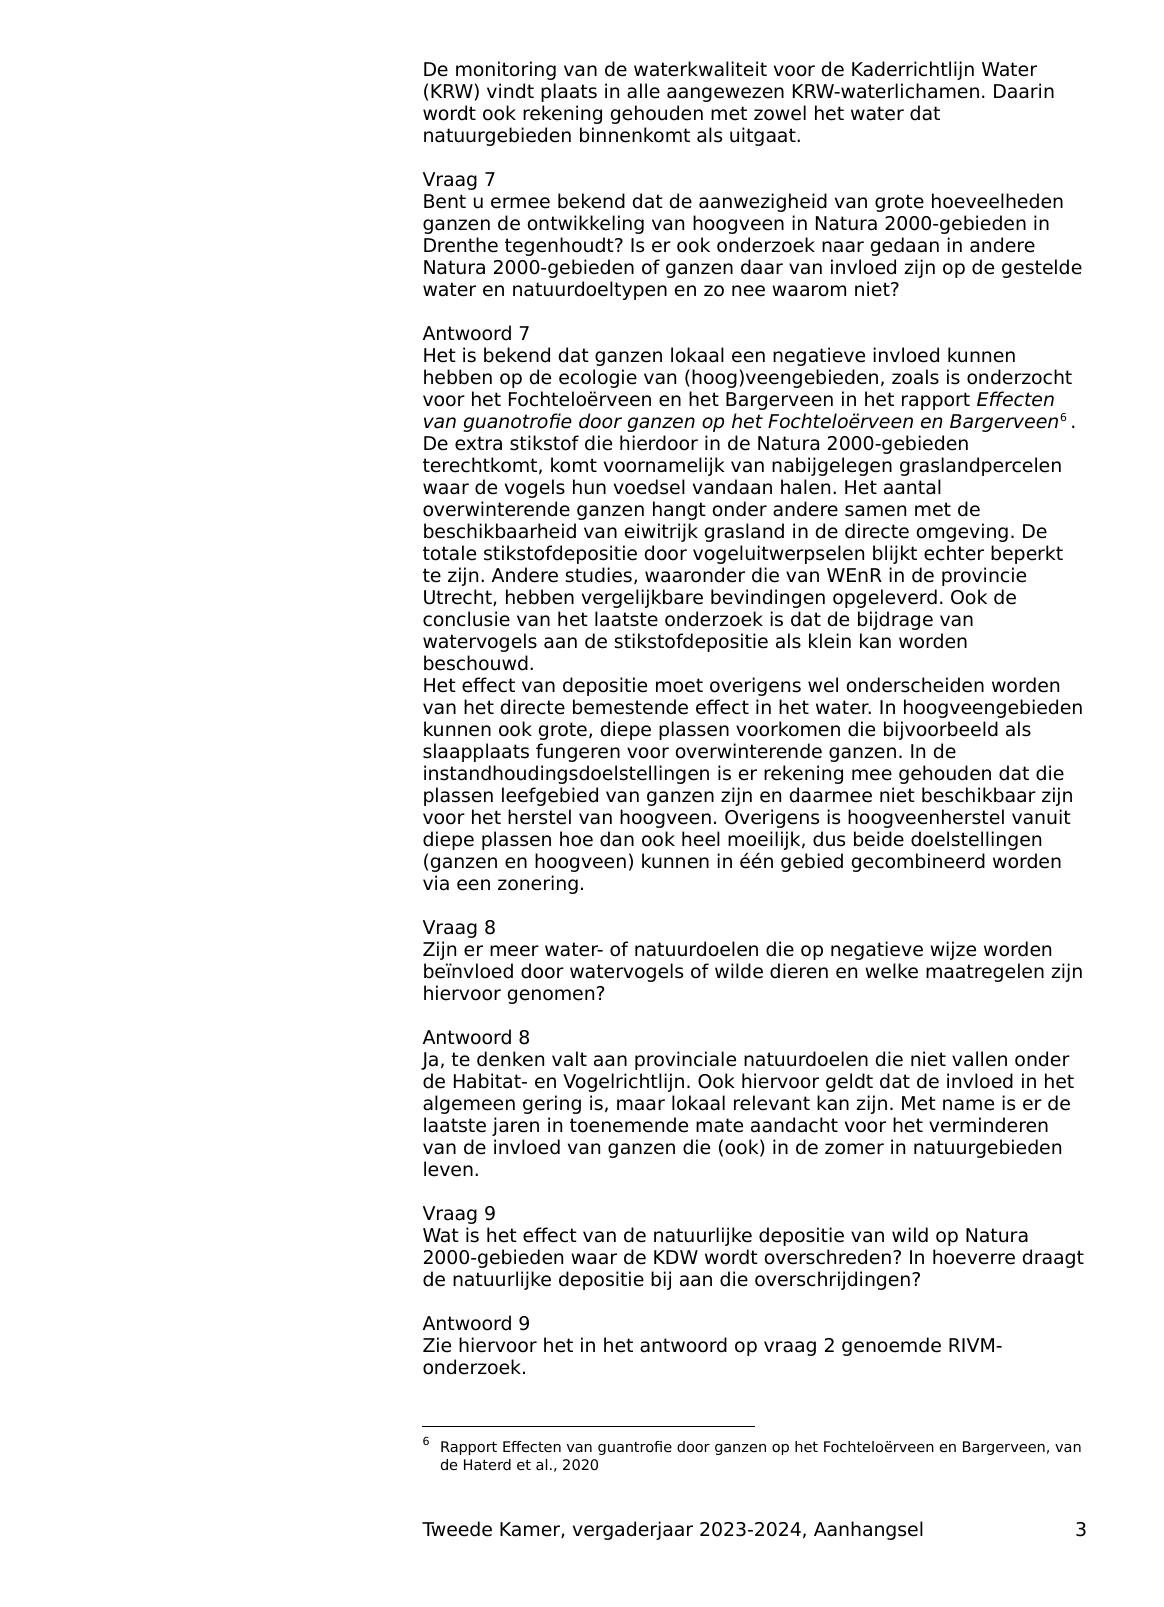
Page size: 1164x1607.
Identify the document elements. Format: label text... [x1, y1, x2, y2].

text Vraag 8 [422, 917, 1087, 939]
text Ja, te denken valt aan provinciale natuurdoelen die niet vallen onder de Habitat- en Vogelrichtlijn. Ook hiervoor geldt dat de invloed in het algemeen gering is, maar lokaal relevant kan zijn. Met name is er de laatste jaren in toenemende mate aandacht voor het verminderen van de invloed van ganzen die (ook) in de zomer in natuurgebieden leven. [422, 1049, 1087, 1181]
text Antwoord 9 [422, 1313, 1087, 1335]
text Zijn er meer water- of natuurdoelen die op negatieve wijze worden beïnvloed door watervogels of wilde dieren en welke maatregelen zijn hiervoor genomen? [422, 939, 1087, 1005]
text Antwoord 8 [422, 1027, 1087, 1049]
text Vraag 7 [422, 169, 1087, 191]
text Bent u ermee bekend dat de aanwezigheid van grote hoeveelheden ganzen de ontwikkeling van hoogveen in Natura 2000-gebieden in Drenthe tegenhoudt? Is er ook onderzoek naar gedaan in andere Natura 2000-gebieden of ganzen daar van invloed zijn op de gestelde water en natuurdoeltypen en zo nee waarom niet? [422, 191, 1087, 301]
text Het is bekend dat ganzen lokaal een negatieve invloed kunnen hebben op de ecologie van (hoog)veengebieden, zoals is onderzocht voor het Fochteloërveen en het Bargerveen in het rapport Effecten van guanotrofie door ganzen op het Fochteloërveen en Bargerveen. De extra stikstof die hierdoor in de Natura 2000-gebieden terechtkomt, komt voornamelijk van nabijgelegen graslandpercelen waar de vogels hun voedsel vandaan halen. Het aantal overwinterende ganzen hangt onder andere samen met de beschikbaarheid van eiwitrijk grasland in de directe omgeving. De totale stikstofdepositie door vogeluitwerpselen blijkt echter beperkt te zijn. Andere studies, waaronder die van WEnR in de provincie Utrecht, hebben vergelijkbare bevindingen opgeleverd. Ook de conclusie van het laatste onderzoek is dat de bijdrage van watervogels aan de stikstofdepositie als klein kan worden beschouwd. [422, 345, 1087, 675]
text Wat is het effect van de natuurlijke depositie van wild op Natura 2000-gebieden waar de KDW wordt overschreden? In hoeverre draagt de natuurlijke depositie bij aan die overschrijdingen? [422, 1225, 1087, 1291]
text De monitoring van de waterkwaliteit voor de Kaderrichtlijn Water (KRW) vindt plaats in alle aangewezen KRW-waterlichamen. Daarin wordt ook rekening gehouden met zowel het water dat natuurgebieden binnenkomt als uitgaat. [422, 59, 1087, 147]
text Antwoord 7 [422, 323, 1087, 345]
text Het effect van depositie moet overigens wel onderscheiden worden van het directe bemestende effect in het water. In hoogveengebieden kunnen ook grote, diepe plassen voorkomen die bijvoorbeeld als slaapplaats fungeren voor overwinterende ganzen. In de instandhoudingsdoelstellingen is er rekening mee gehouden dat die plassen leefgebied van ganzen zijn en daarmee niet beschikbaar zijn voor het herstel van hoogveen. Overigens is hoogveenherstel vanuit diepe plassen hoe dan ook heel moeilijk, dus beide doelstellingen (ganzen en hoogveen) kunnen in één gebied gecombineerd worden via een zonering. [422, 675, 1087, 895]
text Rapport Effecten van guantrofie door ganzen op het Fochteloërveen en Bargerveen, van de Haterd et al., 2020 [422, 1435, 1087, 1474]
text Zie hiervoor het in het antwoord op vraag 2 genoemde RIVM-onderzoek. [422, 1335, 1087, 1379]
text Vraag 9 [422, 1203, 1087, 1225]
